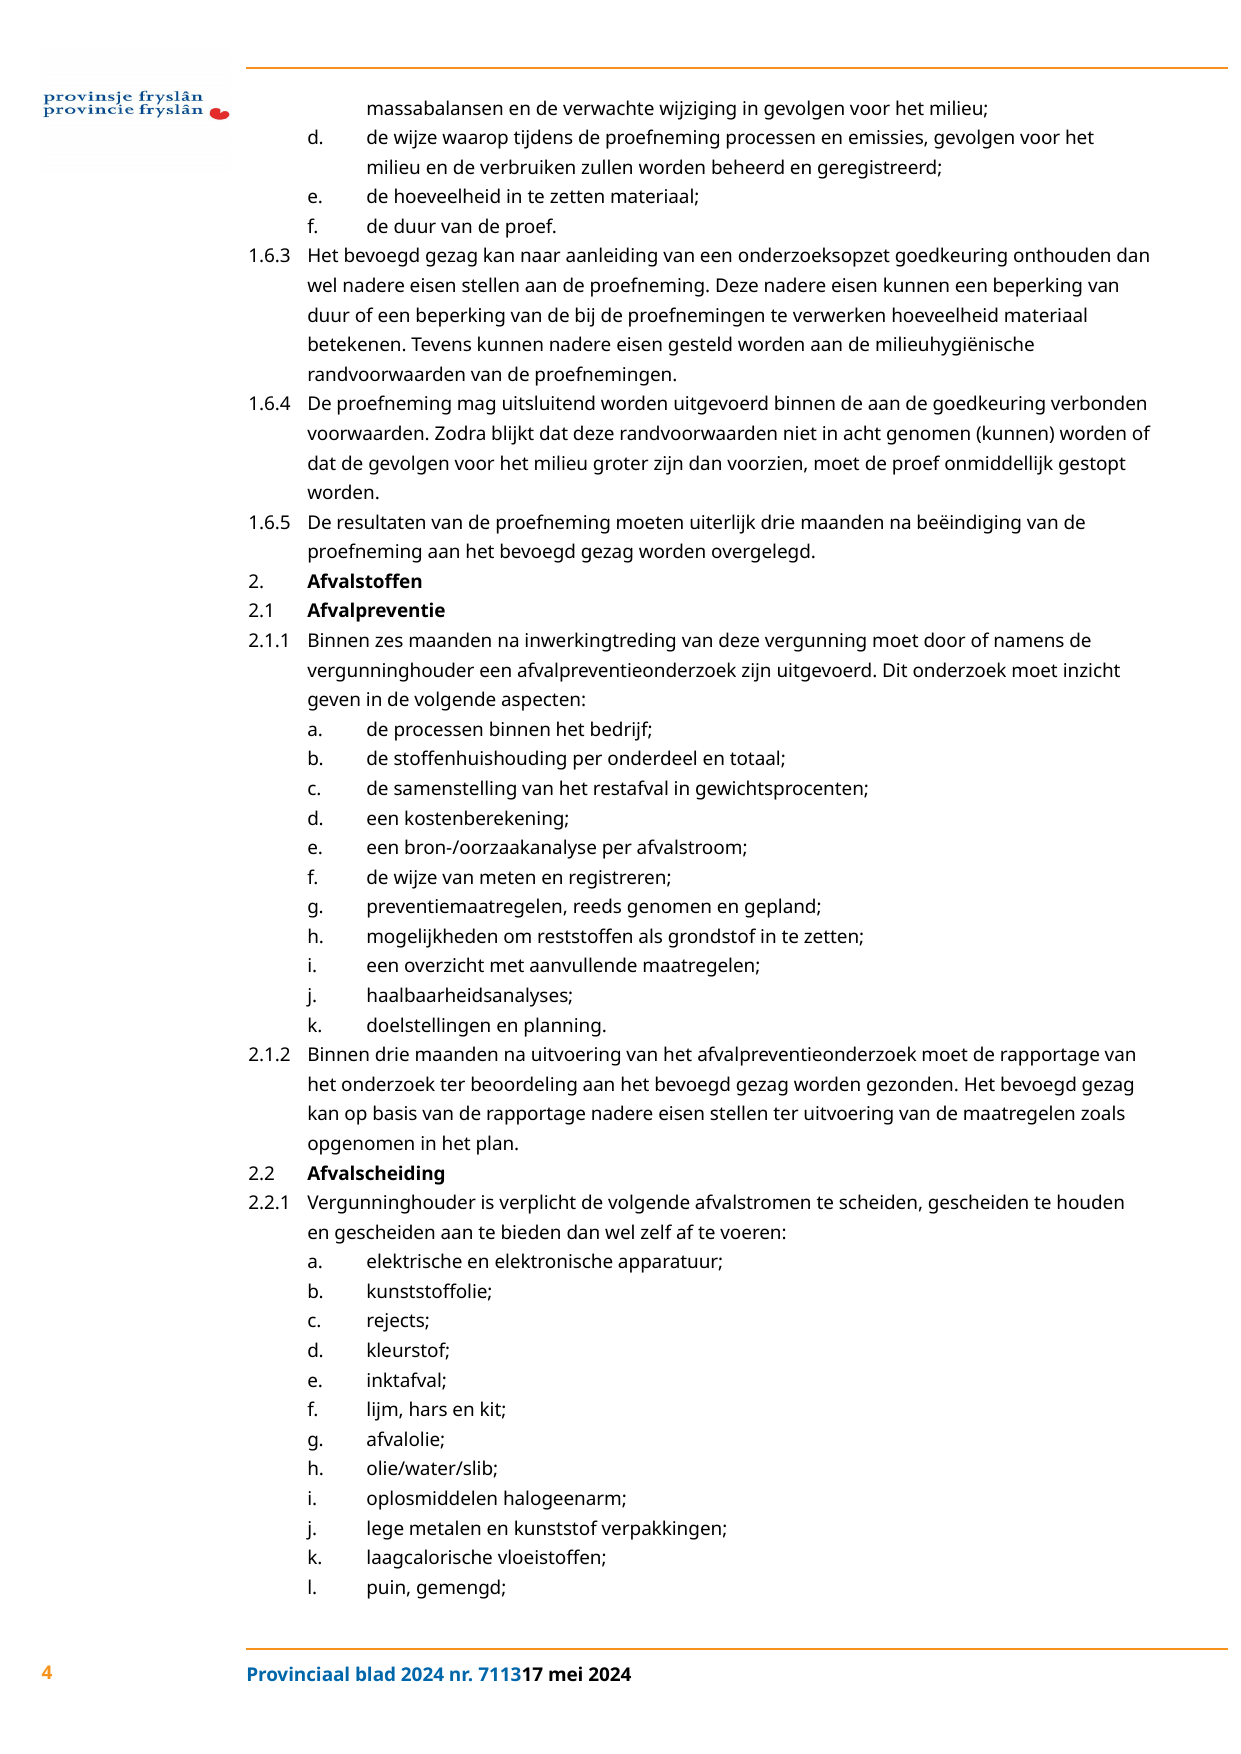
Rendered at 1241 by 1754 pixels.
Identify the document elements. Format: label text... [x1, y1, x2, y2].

list rejects; [307, 1308, 1152, 1333]
list een kostenberekening; [307, 805, 1152, 831]
list kunststoffolie; [307, 1278, 1152, 1304]
list Vergunninghouder is verplicht de volgende afvalstromen te scheiden, gescheiden te houden en gescheiden aan te bieden dan wel zelf af te voeren: [248, 1189, 1152, 1245]
list de samenstelling van het restafval in gewichtsprocenten; [307, 775, 1152, 801]
list Afvalpreventie [248, 598, 1152, 623]
list preventiemaatregelen, reeds genomen en gepland; [307, 893, 1152, 919]
list olie/water/slib; [307, 1456, 1152, 1481]
list Afvalscheiding [248, 1160, 1152, 1186]
list de wijze van meten en registreren; [307, 864, 1152, 890]
list de wijze waarop tijdens de proefneming processen en emissies, gevolgen voor het milieu en de verbruiken zullen worden beheerd en geregistreerd; [307, 124, 1152, 180]
list De proefneming mag uitsluitend worden uitgevoerd binnen de aan de goedkeuring verbonden voorwaarden. Zodra blijkt dat deze randvoorwaarden niet in acht genomen (kunnen) worden of dat de gevolgen voor het milieu groter zijn dan voorzien, moet de proef onmiddellijk gestopt worden. [248, 391, 1152, 505]
list massabalansen en de verwachte wijziging in gevolgen voor het milieu; [307, 95, 1152, 121]
list inktafval; [307, 1367, 1152, 1393]
picture [41, 47, 231, 172]
list De resultaten van de proefneming moeten uiterlijk drie maanden na beëindiging van de proefneming aan het bevoegd gezag worden overgelegd. [248, 509, 1152, 564]
list haalbaarheidsanalyses; [307, 982, 1152, 1008]
list de stoffenhuishouding per onderdeel en totaal; [307, 746, 1152, 771]
list lege metalen en kunststof verpakkingen; [307, 1515, 1152, 1541]
list mogelijkheden om reststoffen als grondstof in te zetten; [307, 923, 1152, 949]
list oplosmiddelen halogeenarm; [307, 1485, 1152, 1511]
list een bron-/oorzaakanalyse per afvalstroom; [307, 834, 1152, 860]
list puin, gemengd; [307, 1574, 1152, 1600]
list Het bevoegd gezag kan naar aanleiding van een onderzoeksopzet goedkeuring onthouden dan wel nadere eisen stellen aan de proefneming. Deze nadere eisen kunnen een beperking van duur of een beperking van de bij de proefnemingen te verwerken hoeveelheid materiaal betekenen. Tevens kunnen nadere eisen gesteld worden aan de milieuhygiënische randvoorwaarden van de proefnemingen. [248, 243, 1152, 387]
list laagcalorische vloeistoffen; [307, 1544, 1152, 1570]
list Binnen zes maanden na inwerkingtreding van deze vergunning moet door of namens de vergunninghouder een afvalpreventieonderzoek zijn uitgevoerd. Dit onderzoek moet inzicht geven in de volgende aspecten: [248, 627, 1152, 712]
list lijm, hars en kit; [307, 1396, 1152, 1422]
list elektrische en elektronische apparatuur; [307, 1248, 1152, 1274]
list Binnen drie maanden na uitvoering van het afvalpreventieonderzoek moet de rapportage van het onderzoek ter beoordeling aan het bevoegd gezag worden gezonden. Het bevoegd gezag kan op basis van de rapportage nadere eisen stellen ter uitvoering van de maatregelen zoals opgenomen in het plan. [248, 1041, 1152, 1156]
list de hoeveelheid in te zetten materiaal; [307, 183, 1152, 209]
list een overzicht met aanvullende maatregelen; [307, 953, 1152, 978]
list kleurstof; [307, 1337, 1152, 1363]
list afvalolie; [307, 1426, 1152, 1452]
list Afvalstoffen [248, 568, 1152, 594]
list doelstellingen en planning. [307, 1012, 1152, 1038]
list de duur van de proef. [307, 213, 1152, 239]
list de processen binnen het bedrijf; [307, 716, 1152, 742]
